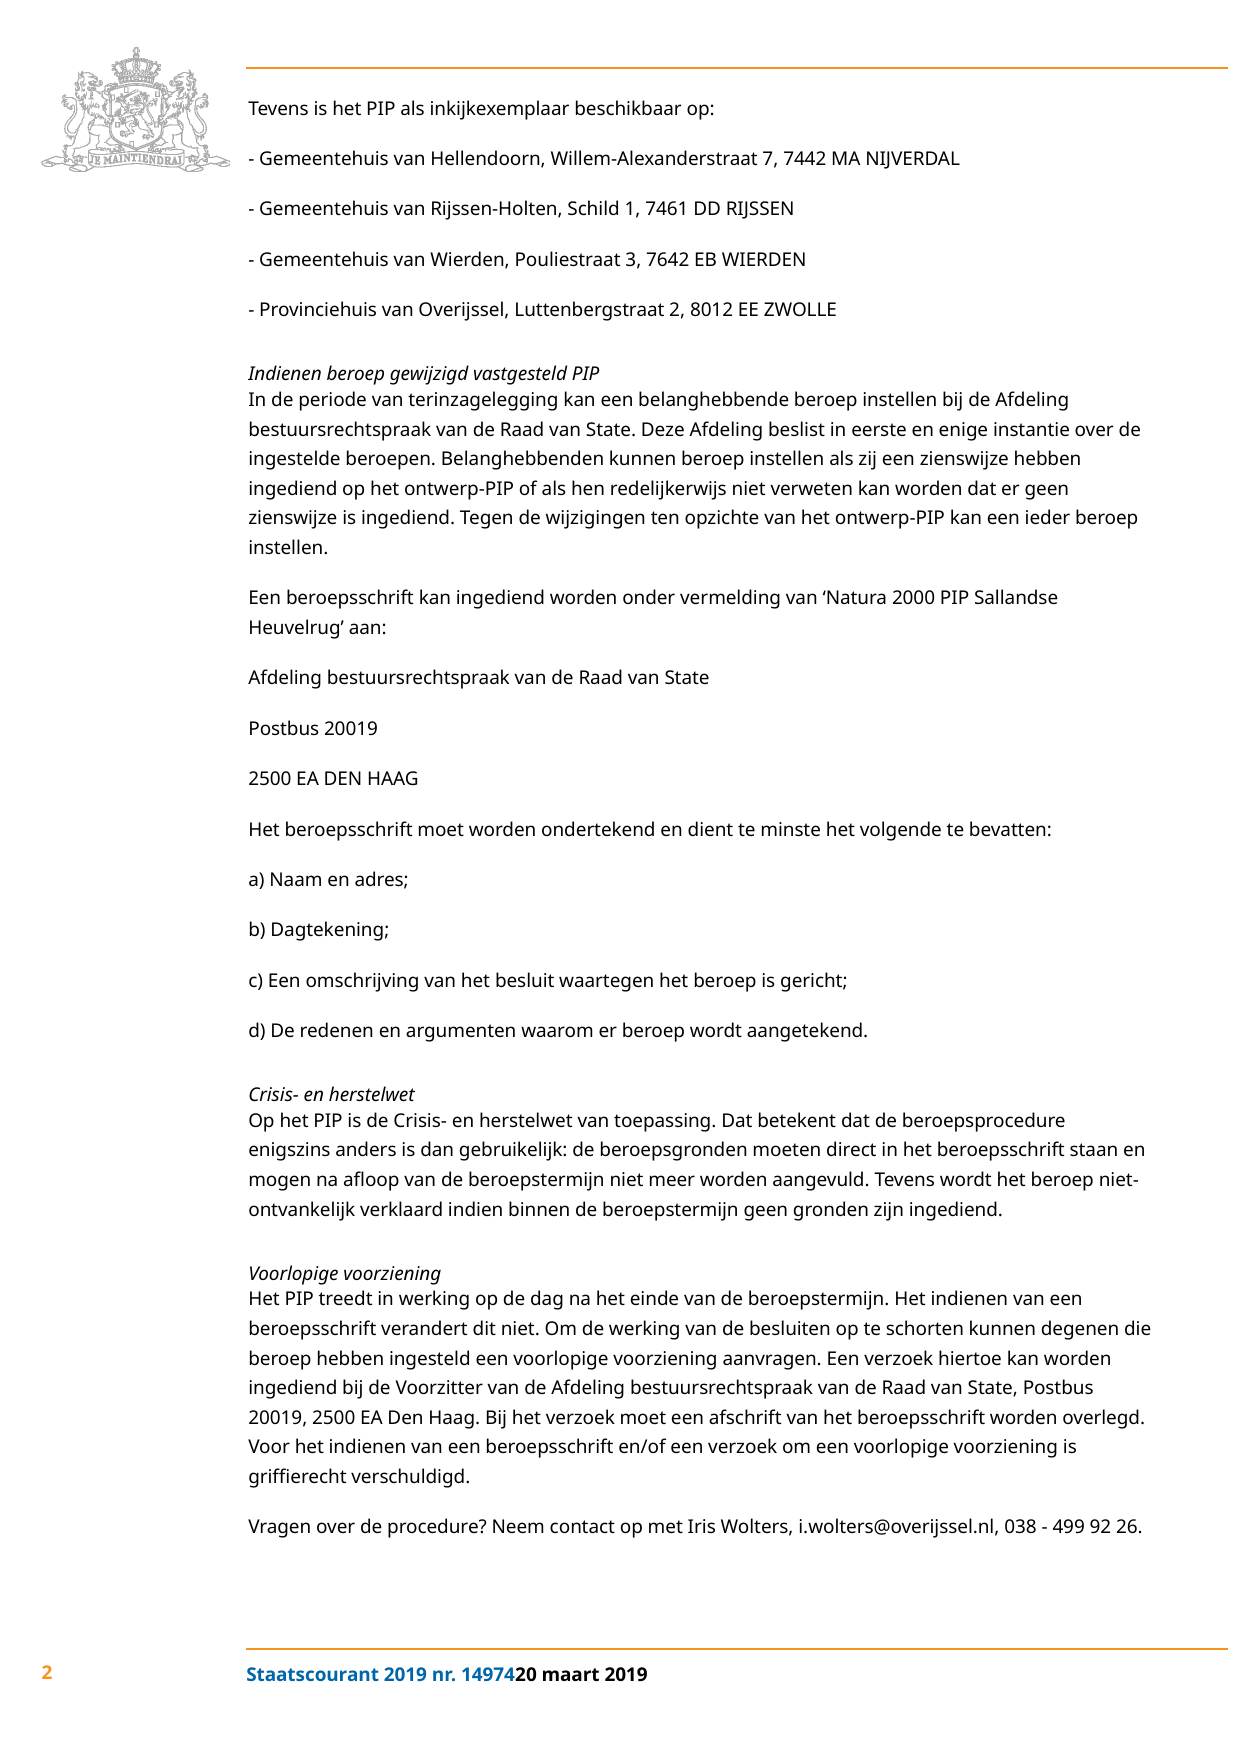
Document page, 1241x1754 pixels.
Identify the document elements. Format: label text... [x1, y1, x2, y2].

text - Gemeentehuis van Hellendoorn, Willem-Alexanderstraat 7, 7442 MA NIJVERDAL [248, 145, 1152, 171]
text Indienen beroep gewijzigd vastgesteld PIP [248, 360, 1152, 386]
text 2500 EA DEN HAAG [248, 765, 1152, 791]
text Het PIP treedt in werking op de dag na het einde van de beroepstermijn. Het indienen van een beroepsschrift verandert dit niet. Om de werking van de besluiten op te schorten kunnen degenen die beroep hebben ingesteld een voorlopige voorziening aanvragen. Een verzoek hiertoe kan worden ingediend bij de Voorzitter van de Afdeling bestuursrechtspraak van de Raad van State, Postbus 20019, 2500 EA Den Haag. Bij het verzoek moet een afschrift van het beroepsschrift worden overlegd. Voor het indienen van een beroepsschrift en/of een verzoek om een voorlopige voorziening is griffierecht verschuldigd. [248, 1286, 1152, 1489]
text a) Naam en adres; [248, 866, 1152, 892]
text Tevens is het PIP als inkijkexemplaar beschikbaar op: [248, 95, 1152, 121]
text - Gemeentehuis van Rijssen-Holten, Schild 1, 7461 DD RIJSSEN [248, 196, 1152, 221]
text c) Een omschrijving van het besluit waartegen het beroep is gericht; [248, 967, 1152, 993]
text Voorlopige voorziening [248, 1260, 1152, 1286]
text In de periode van terinzagelegging kan een belanghebbende beroep instellen bij de Afdeling bestuursrechtspraak van de Raad van State. Deze Afdeling beslist in eerste en enige instantie over de ingestelde beroepen. Belanghebbenden kunnen beroep instellen als zij een zienswijze hebben ingediend op het ontwerp-PIP of als hen redelijkerwijs niet verweten kan worden dat er geen zienswijze is ingediend. Tegen de wijzigingen ten opzichte van het ontwerp-PIP kan een ieder beroep instellen. [248, 386, 1152, 560]
text Postbus 20019 [248, 715, 1152, 741]
text Crisis- en herstelwet [248, 1081, 1152, 1107]
text Afdeling bestuursrechtspraak van de Raad van State [248, 664, 1152, 690]
text Op het PIP is de Crisis- en herstelwet van toepassing. Dat betekent dat de beroepsprocedure enigszins anders is dan gebruikelijk: de beroepsgronden moeten direct in het beroepsschrift staan en mogen na afloop van de beroepstermijn niet meer worden aangevuld. Tevens wordt het beroep niet-ontvankelijk verklaard indien binnen de beroepstermijn geen gronden zijn ingediend. [248, 1107, 1152, 1222]
text b) Dagtekening; [248, 917, 1152, 942]
text Een beroepsschrift kan ingediend worden onder vermelding van ‘Natura 2000 PIP Sallandse Heuvelrug’ aan: [248, 584, 1152, 640]
text d) De redenen en argumenten waarom er beroep wordt aangetekend. [248, 1017, 1152, 1043]
text - Gemeentehuis van Wierden, Pouliestraat 3, 7642 EB WIERDEN [248, 246, 1152, 272]
text - Provinciehuis van Overijssel, Luttenbergstraat 2, 8012 EE ZWOLLE [248, 296, 1152, 322]
text Het beroepsschrift moet worden ondertekend en dient te minste het volgende te bevatten: [248, 816, 1152, 841]
text Vragen over de procedure? Neem contact op met Iris Wolters, i.wolters@overijssel.nl, 038 - 499 92 26. [248, 1513, 1152, 1539]
picture [41, 47, 231, 172]
